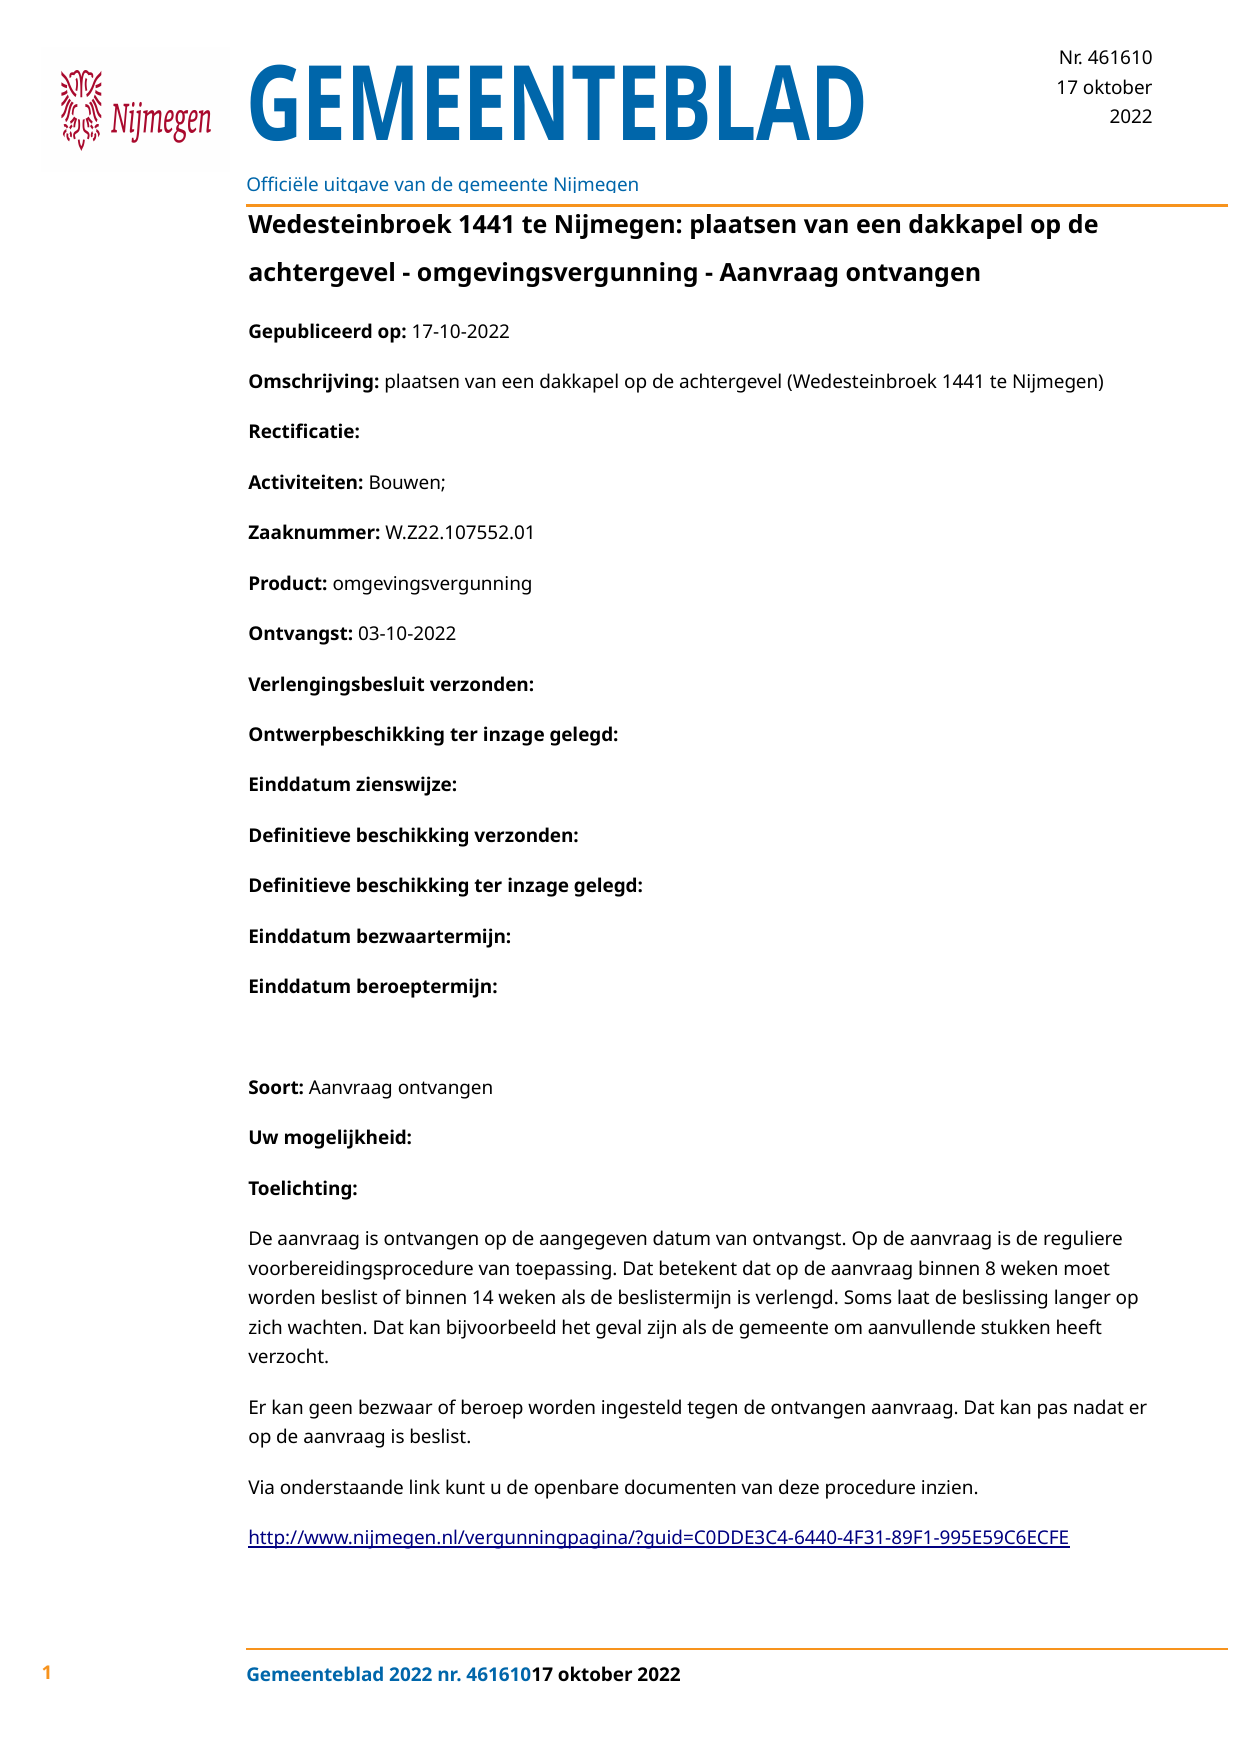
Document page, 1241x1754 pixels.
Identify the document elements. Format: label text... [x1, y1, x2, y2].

text Soort: Aanvraag ontvangen [248, 1074, 1152, 1100]
text http://www.nijmegen.nl/vergunningpagina/?guid=C0DDE3C4-6440-4F31-89F1-995E59C6ECFE [248, 1524, 1152, 1550]
text Via onderstaande link kunt u de openbare documenten van deze procedure inzien. [248, 1474, 1152, 1500]
text De aanvraag is ontvangen op de aangegeven datum van ontvangst. Op de aanvraag is de reguliere voorbereidingsprocedure van toepassing. Dat betekent dat op de aanvraag binnen 8 weken moet worden beslist of binnen 14 weken als de beslistermijn is verlengd. Soms laat de beslissing langer op zich wachten. Dat kan bijvoorbeeld het geval zijn als de gemeente om aanvullende stukken heeft verzocht. [248, 1225, 1152, 1369]
text Zaaknummer: W.Z22.107552.01 [248, 519, 1152, 545]
text Definitieve beschikking verzonden: [248, 822, 1152, 848]
text Toelichting: [248, 1175, 1152, 1201]
text Product: omgevingsvergunning [248, 570, 1152, 596]
text Verlengingsbesluit verzonden: [248, 671, 1152, 697]
text Rectificatie: [248, 419, 1152, 444]
text Ontvangst: 03-10-2022 [248, 620, 1152, 646]
picture [41, 47, 231, 172]
text Omschrijving: plaatsen van een dakkapel op de achtergevel (Wedesteinbroek 1441 te Nijmegen) [248, 368, 1152, 394]
text Einddatum bezwaartermijn: [248, 923, 1152, 949]
text Einddatum zienswijze: [248, 772, 1152, 797]
text Wedesteinbroek 1441 te Nijmegen: plaatsen van een dakkapel op de achtergevel - omgevingsvergunning - Aanvraag ontvangen [248, 207, 1152, 288]
text Ontwerpbeschikking ter inzage gelegd: [248, 721, 1152, 747]
text Activiteiten: Bouwen; [248, 469, 1152, 495]
text Uw mogelijkheid: [248, 1124, 1152, 1150]
text Einddatum beroeptermijn: [248, 973, 1152, 999]
text Definitieve beschikking ter inzage gelegd: [248, 872, 1152, 898]
text Gepubliceerd op: 17-10-2022 [248, 318, 1152, 344]
text Er kan geen bezwaar of beroep worden ingesteld tegen de ontvangen aanvraag. Dat kan pas nadat er op de aanvraag is beslist. [248, 1394, 1152, 1449]
